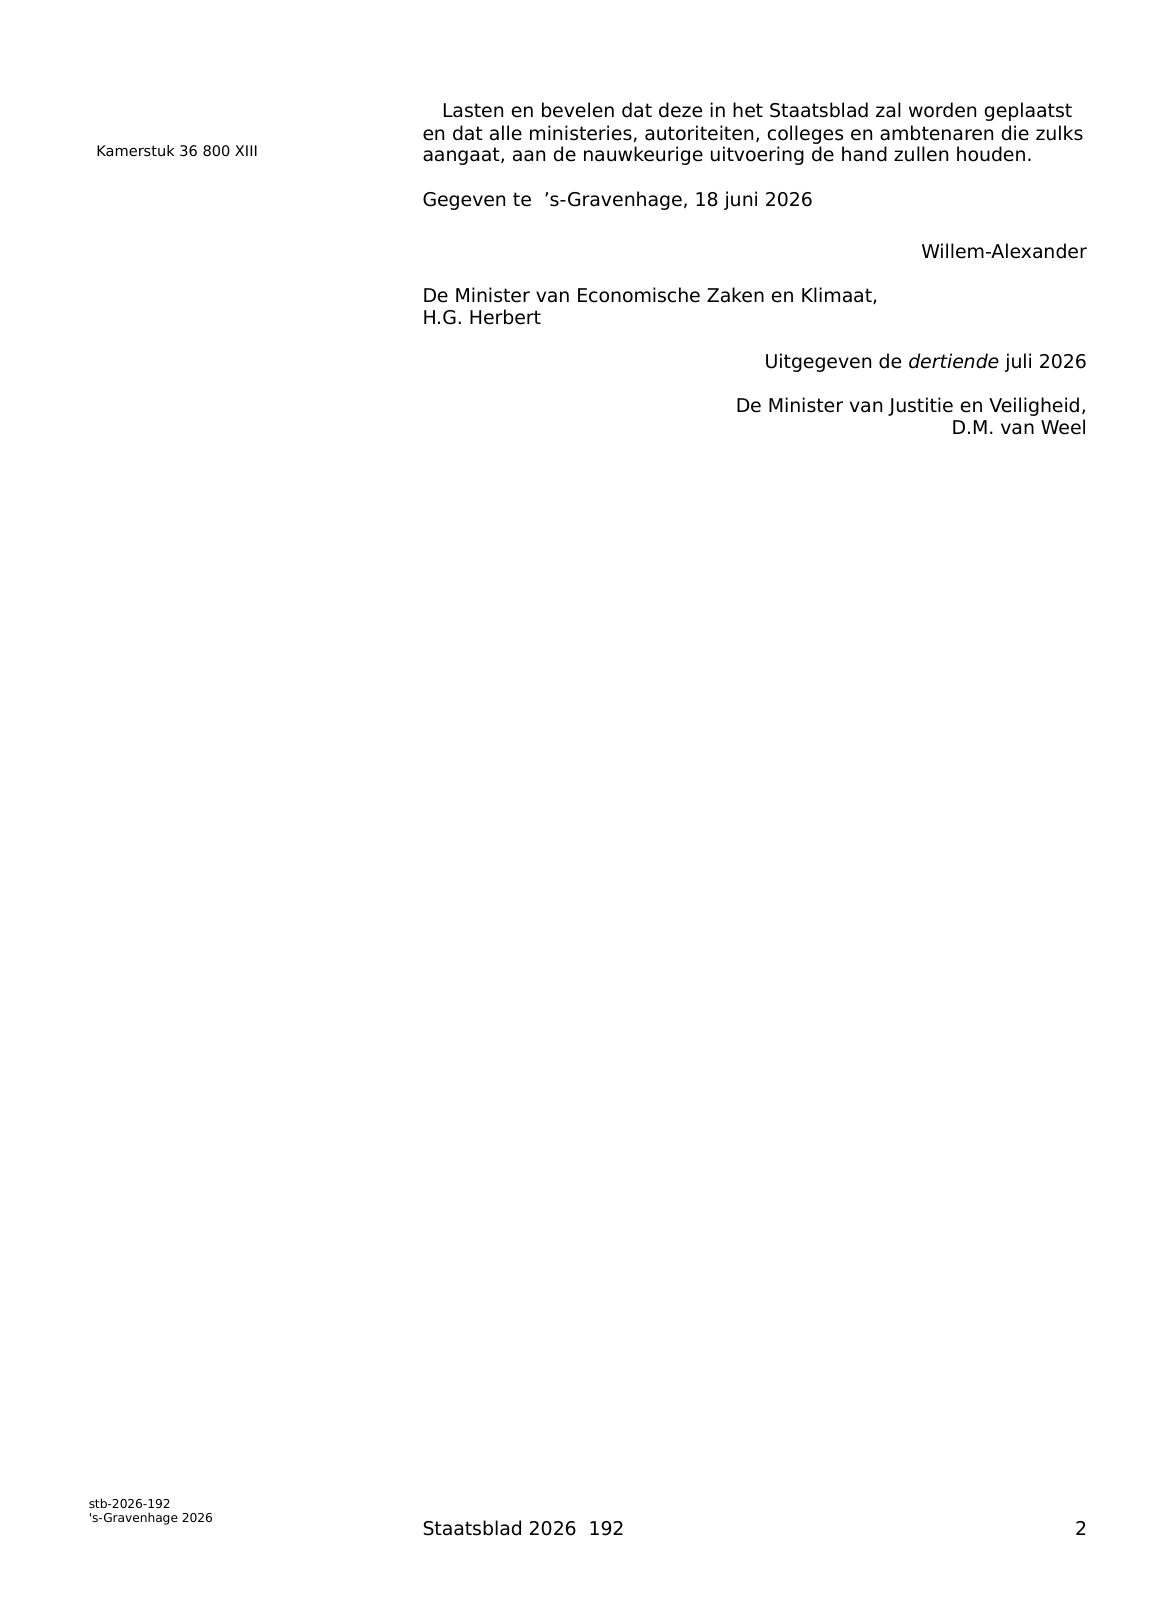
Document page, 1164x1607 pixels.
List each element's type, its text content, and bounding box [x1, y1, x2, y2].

text De Minister van Justitie en Veiligheid, D.M. van Weel [422, 395, 1087, 439]
text Kamerstuk 36 800 XIII [77, 143, 396, 160]
text Uitgegeven de dertiende juli 2026 [422, 351, 1087, 373]
text Lasten en bevelen dat deze in het Staatsblad zal worden geplaatst en dat alle ministeries, autoriteiten, colleges en ambtenaren die zulks aangaat, aan de nauwkeurige uitvoering de hand zullen houden. [422, 100, 1087, 166]
text Willem-Alexander [422, 241, 1087, 262]
text Gegeven te ’s-Gravenhage, 18 juni 2026 [422, 188, 1087, 211]
text De Minister van Economische Zaken en Klimaat, H.G. Herbert [422, 285, 1087, 329]
text stb-2026-192 [88, 1497, 323, 1511]
text 's-Gravenhage 2026 [88, 1511, 323, 1525]
